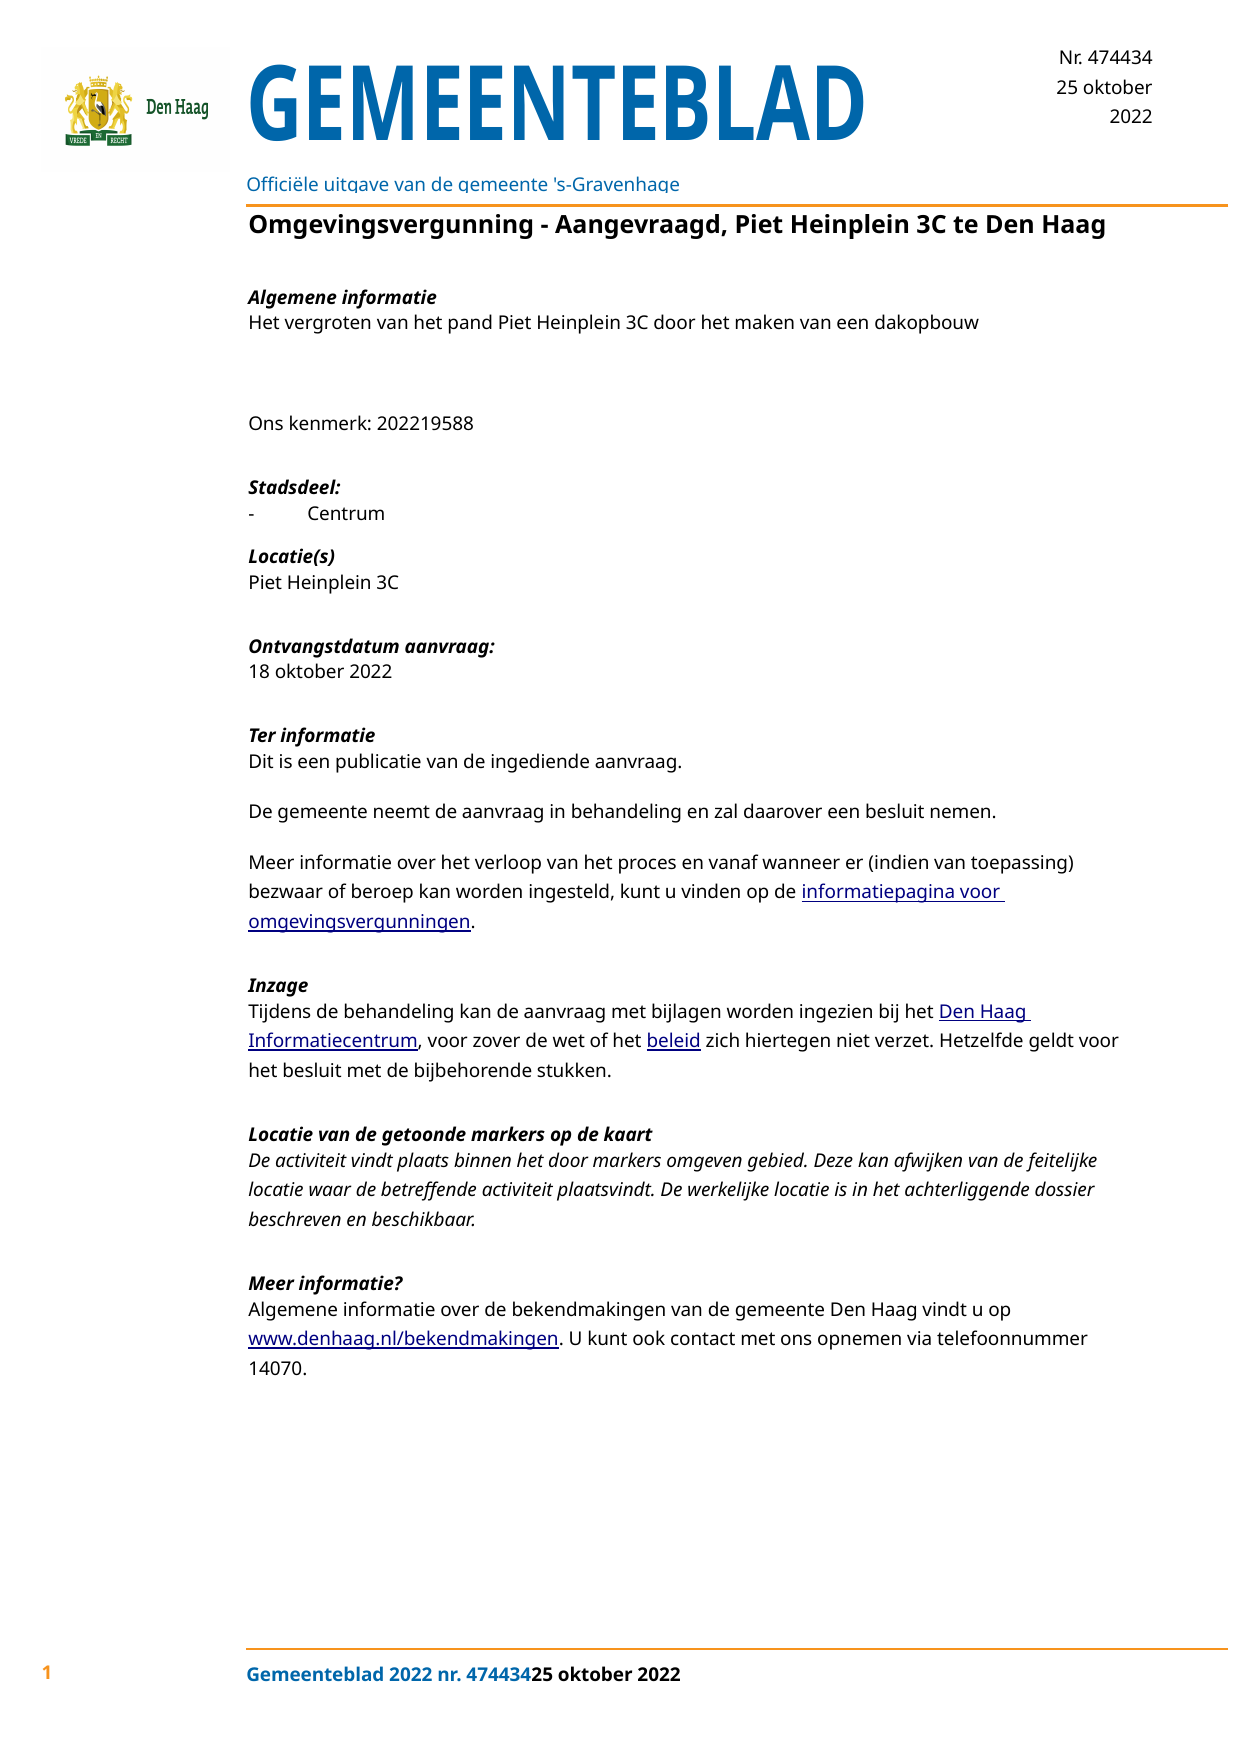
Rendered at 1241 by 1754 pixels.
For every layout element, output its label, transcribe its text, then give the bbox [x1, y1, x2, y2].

text Locatie(s) [248, 543, 1152, 569]
text Ter informatie [248, 723, 1152, 748]
text Omgevingsvergunning - Aangevraagd, Piet Heinplein 3C te Den Haag [248, 207, 1152, 241]
text 18 oktober 2022 [248, 659, 1152, 684]
text Ons kenmerk: 202219588 [248, 410, 1152, 436]
text Meer informatie over het verloop van het proces en vanaf wanneer er (indien van toepassing) bezwaar of beroep kan worden ingesteld, kunt u vinden op de informatiepagina voor omgevingsvergunningen. [248, 849, 1152, 934]
list Centrum [248, 500, 1152, 526]
text Algemene informatie [248, 284, 1152, 309]
text Inzage [248, 972, 1152, 998]
picture [41, 47, 231, 172]
text Het vergroten van het pand Piet Heinplein 3C door het maken van een dakopbouw [248, 309, 1152, 335]
text Meer informatie? [248, 1270, 1152, 1296]
text Tijdens de behandeling kan de aanvraag met bijlagen worden ingezien bij het Den Haag Informatiecentrum, voor zover de wet of het beleid zich hiertegen niet verzet. Hetzelfde geldt voor het besluit met de bijbehorende stukken. [248, 998, 1152, 1083]
text Algemene informatie over de bekendmakingen van de gemeente Den Haag vindt u op www.denhaag.nl/bekendmakingen. U kunt ook contact met ons opnemen via telefoonnummer 14070. [248, 1296, 1152, 1381]
text Ontvangstdatum aanvraag: [248, 633, 1152, 659]
text De activiteit vindt plaats binnen het door markers omgeven gebied. Deze kan afwijken van de feitelijke locatie waar de betreffende activiteit plaatsvindt. De werkelijke locatie is in het achterliggende dossier beschreven en beschikbaar. [248, 1147, 1152, 1232]
text Locatie van de getoonde markers op de kaart [248, 1121, 1152, 1147]
text Stadsdeel: [248, 474, 1152, 500]
text De gemeente neemt de aanvraag in behandeling en zal daarover een besluit nemen. [248, 799, 1152, 824]
text Piet Heinplein 3C [248, 569, 1152, 595]
text Dit is een publicatie van de ingediende aanvraag. [248, 748, 1152, 774]
